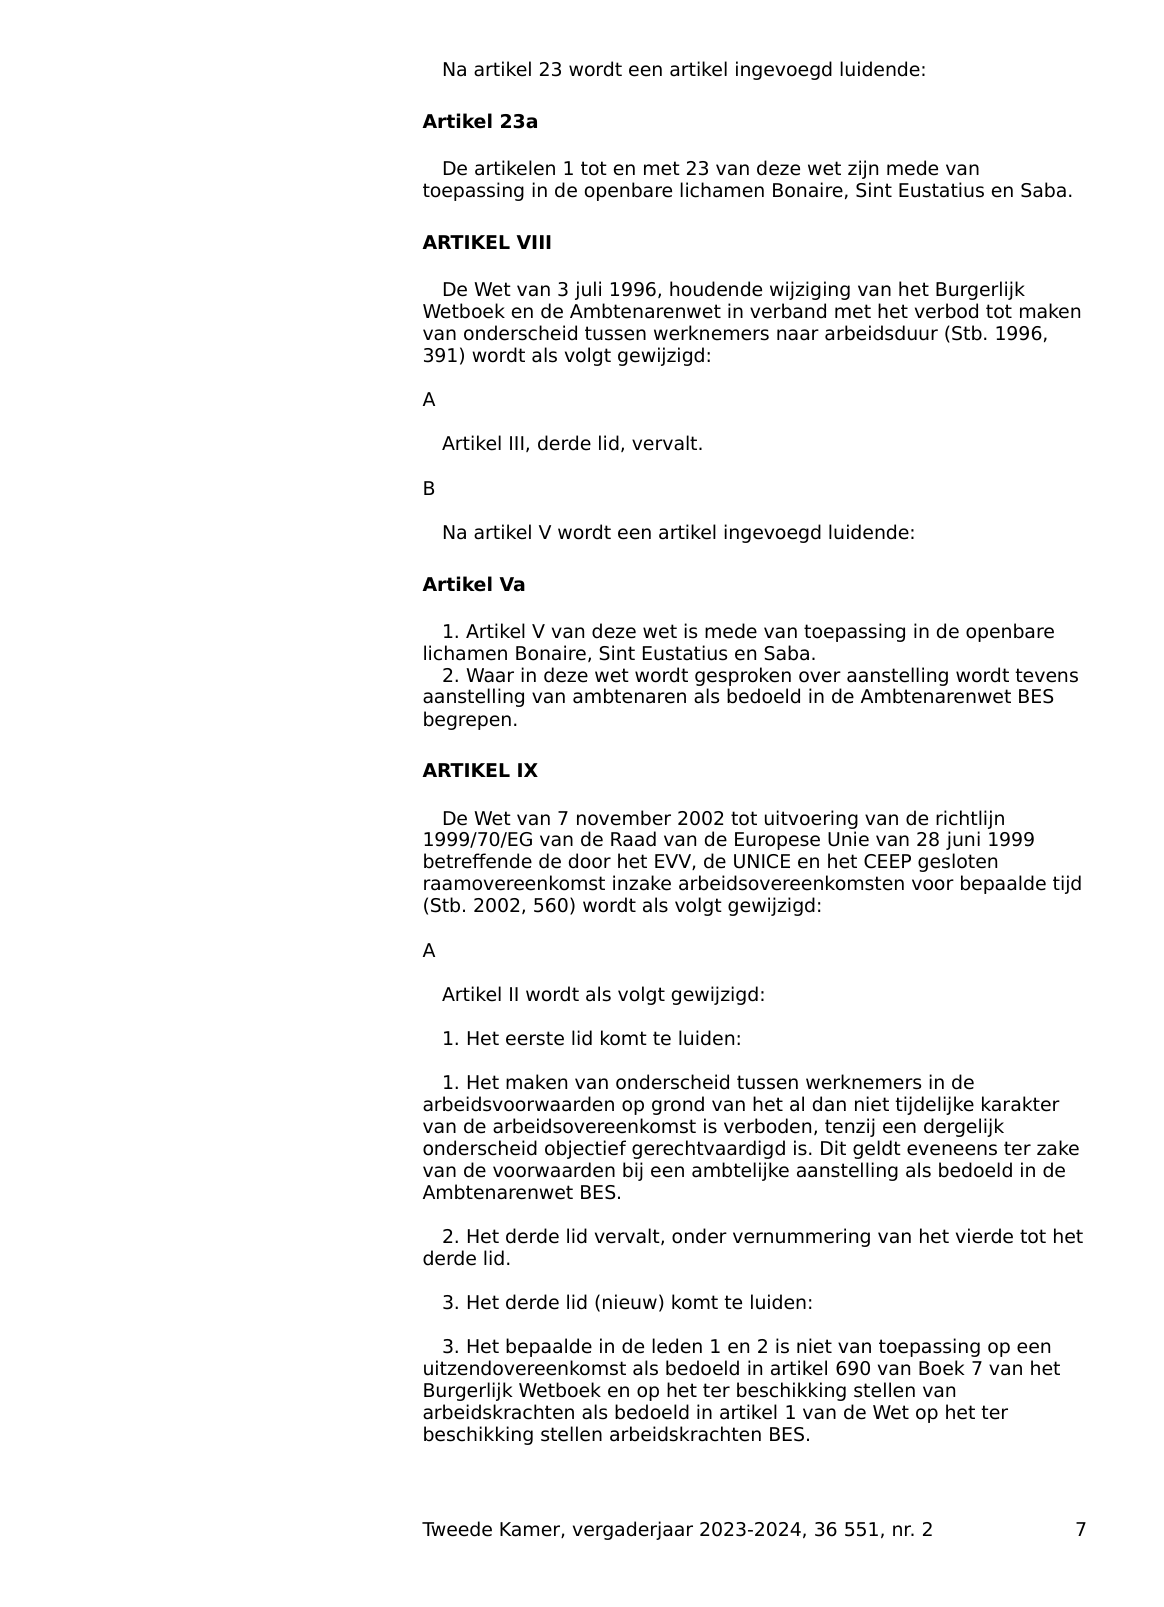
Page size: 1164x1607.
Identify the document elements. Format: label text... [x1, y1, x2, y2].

text Na artikel V wordt een artikel ingevoegd luidende: [422, 522, 1087, 543]
text De Wet van 3 juli 1996, houdende wijziging van het Burgerlijk Wetboek en de Ambtenarenwet in verband met het verbod tot maken van onderscheid tussen werknemers naar arbeidsduur (Stb. 1996, 391) wordt als volgt gewijzigd: [422, 279, 1087, 367]
text 3. Het derde lid (nieuw) komt te luiden: [422, 1292, 1087, 1314]
text 1. Artikel V van deze wet is mede van toepassing in de openbare lichamen Bonaire, Sint Eustatius en Saba. [422, 621, 1087, 664]
subtitle ARTIKEL VIII [422, 232, 1087, 254]
subtitle Artikel Va [422, 573, 1087, 596]
text Na artikel 23 wordt een artikel ingevoegd luidende: [422, 59, 1087, 81]
text 1. Het maken van onderscheid tussen werknemers in de arbeidsvoorwaarden op grond van het al dan niet tijdelijke karakter van de arbeidsovereenkomst is verboden, tenzij een dergelijk onderscheid objectief gerechtvaardigd is. Dit geldt eveneens ter zake van de voorwaarden bij een ambtelijke aanstelling als bedoeld in de Ambtenarenwet BES. [422, 1072, 1087, 1204]
subtitle Artikel 23a [422, 111, 1087, 133]
text De Wet van 7 november 2002 tot uitvoering van de richtlijn 1999/70/EG van de Raad van de Europese Unie van 28 juni 1999 betreffende de door het EVV, de UNICE en het CEEP gesloten raamovereenkomst inzake arbeidsovereenkomsten voor bepaalde tijd (Stb. 2002, 560) wordt als volgt gewijzigd: [422, 807, 1087, 917]
text De artikelen 1 tot en met 23 van deze wet zijn mede van toepassing in de openbare lichamen Bonaire, Sint Eustatius en Saba. [422, 158, 1087, 202]
text 2. Het derde lid vervalt, onder vernummering van het vierde tot het derde lid. [422, 1226, 1087, 1270]
text Artikel III, derde lid, vervalt. [422, 433, 1087, 455]
text 1. Het eerste lid komt te luiden: [422, 1028, 1087, 1050]
text 3. Het bepaalde in de leden 1 en 2 is niet van toepassing op een uitzendovereenkomst als bedoeld in artikel 690 van Boek 7 van het Burgerlijk Wetboek en op het ter beschikking stellen van arbeidskrachten als bedoeld in artikel 1 van de Wet op het ter beschikking stellen arbeidskrachten BES. [422, 1336, 1087, 1446]
text A [422, 939, 1087, 961]
text 2. Waar in deze wet wordt gesproken over aanstelling wordt tevens aanstelling van ambtenaren als bedoeld in de Ambtenarenwet BES begrepen. [422, 664, 1087, 730]
text B [422, 477, 1087, 499]
text Artikel II wordt als volgt gewijzigd: [422, 984, 1087, 1006]
text A [422, 389, 1087, 411]
subtitle ARTIKEL IX [422, 760, 1087, 782]
